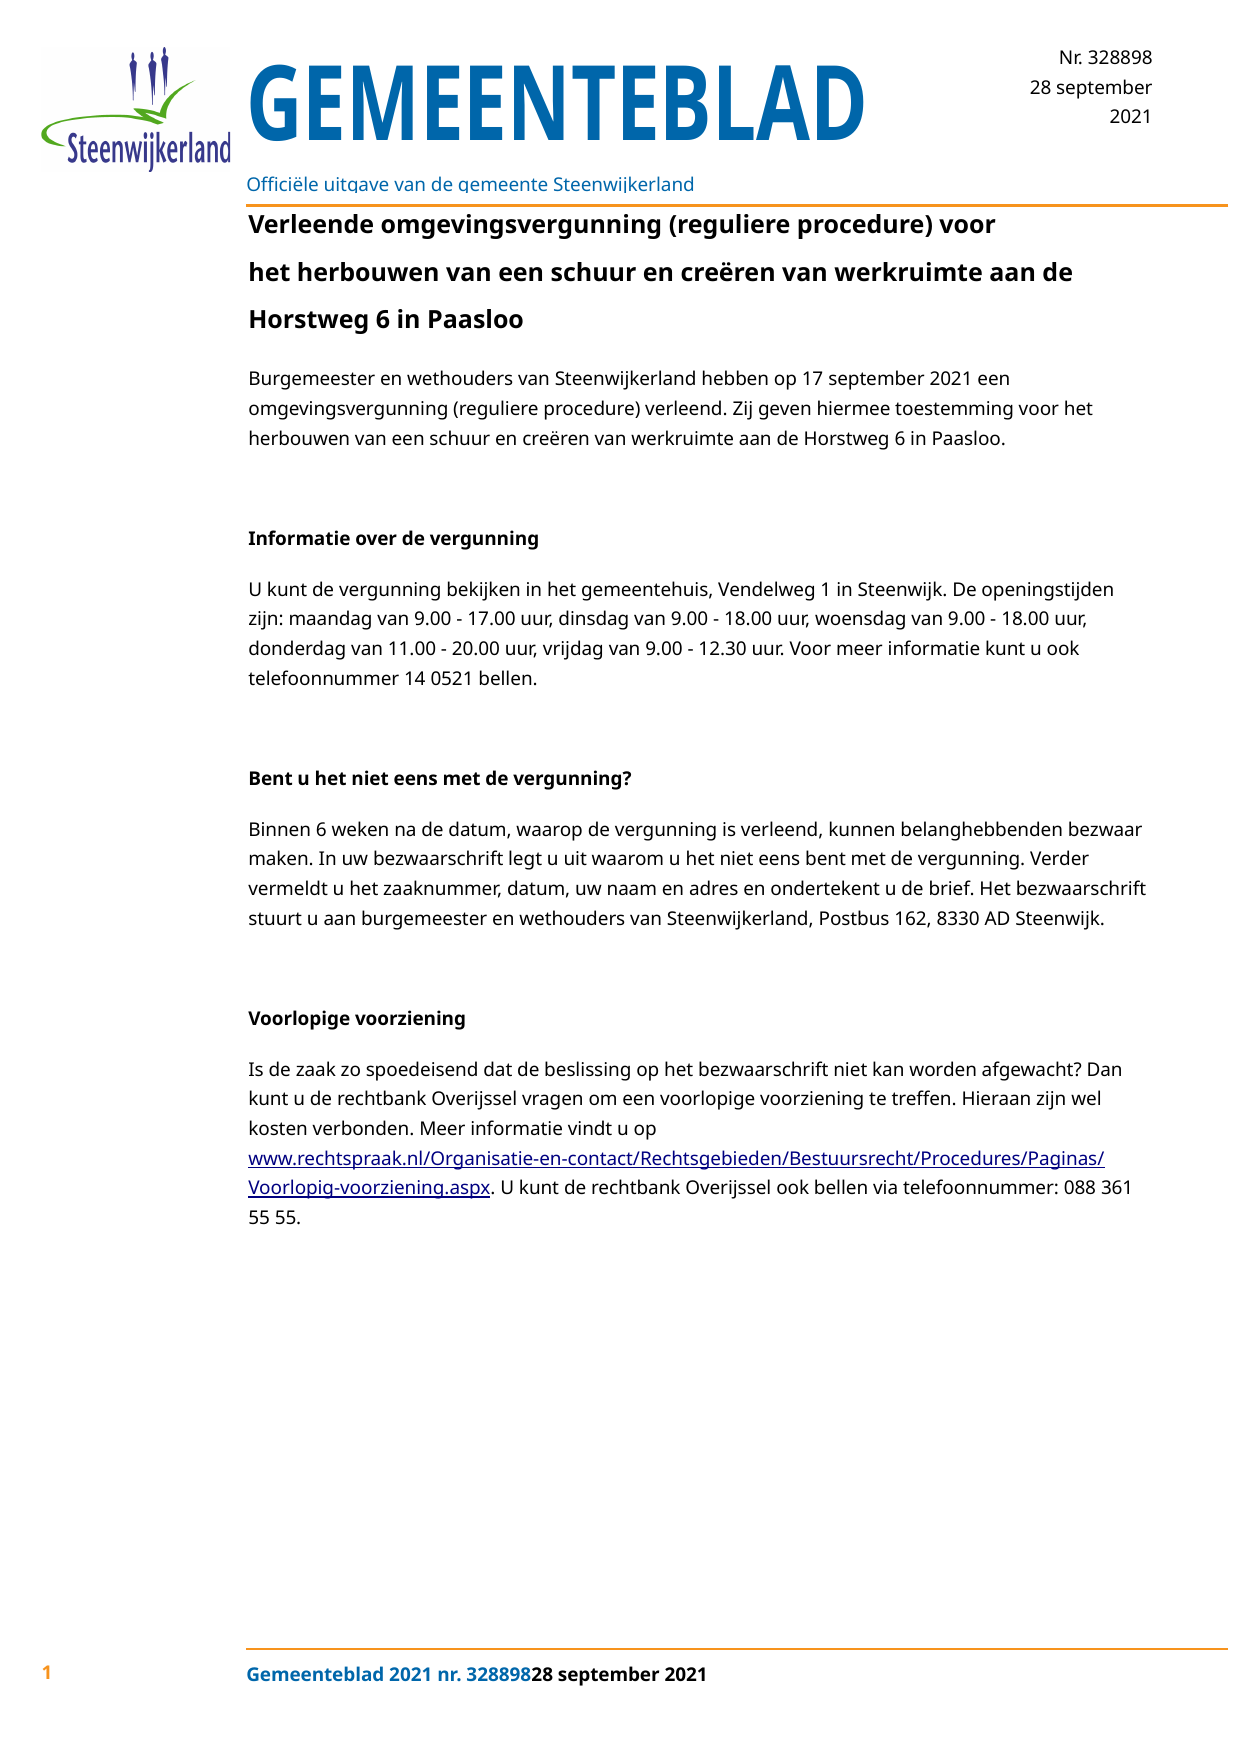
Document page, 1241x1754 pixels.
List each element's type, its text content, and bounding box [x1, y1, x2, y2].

text U kunt de vergunning bekijken in het gemeentehuis, Vendelweg 1 in Steenwijk. De openingstijden zijn: maandag van 9.00 - 17.00 uur, dinsdag van 9.00 - 18.00 uur, woensdag van 9.00 - 18.00 uur, donderdag van 11.00 - 20.00 uur, vrijdag van 9.00 - 12.30 uur. Voor meer informatie kunt u ook telefoonnummer 14 0521 bellen. [248, 576, 1152, 690]
text Is de zaak zo spoedeisend dat de beslissing op het bezwaarschrift niet kan worden afgewacht? Dan kunt u de rechtbank Overijssel vragen om een voorlopige voorziening te treffen. Hieraan zijn wel kosten verbonden. Meer informatie vindt u op www.rechtspraak.nl/Organisatie-en-contact/Rechtsgebieden/Bestuursrecht/Procedures/Paginas/Voorlopig-voorziening.aspx. U kunt de rechtbank Overijssel ook bellen via telefoonnummer: 088 361 55 55. [248, 1056, 1152, 1229]
text Verleende omgevingsvergunning (reguliere procedure) voor het herbouwen van een schuur en creëren van werkruimte aan de Horstweg 6 in Paasloo [248, 207, 1152, 336]
text Informatie over de vergunning [248, 526, 1152, 551]
text Voorlopige voorziening [248, 1006, 1152, 1031]
text Binnen 6 weken na de datum, waarop de vergunning is verleend, kunnen belanghebbenden bezwaar maken. In uw bezwaarschrift legt u uit waarom u het niet eens bent met de vergunning. Verder vermeldt u het zaaknummer, datum, uw naam en adres en ondertekent u de brief. Het bezwaarschrift stuurt u aan burgemeester en wethouders van Steenwijkerland, Postbus 162, 8330 AD Steenwijk. [248, 816, 1152, 930]
text Bent u het niet eens met de vergunning? [248, 766, 1152, 791]
picture [41, 47, 231, 172]
text Burgemeester en wethouders van Steenwijkerland hebben op 17 september 2021 een omgevingsvergunning (reguliere procedure) verleend. Zij geven hiermee toestemming voor het herbouwen van een schuur en creëren van werkruimte aan de Horstweg 6 in Paasloo. [248, 366, 1152, 450]
